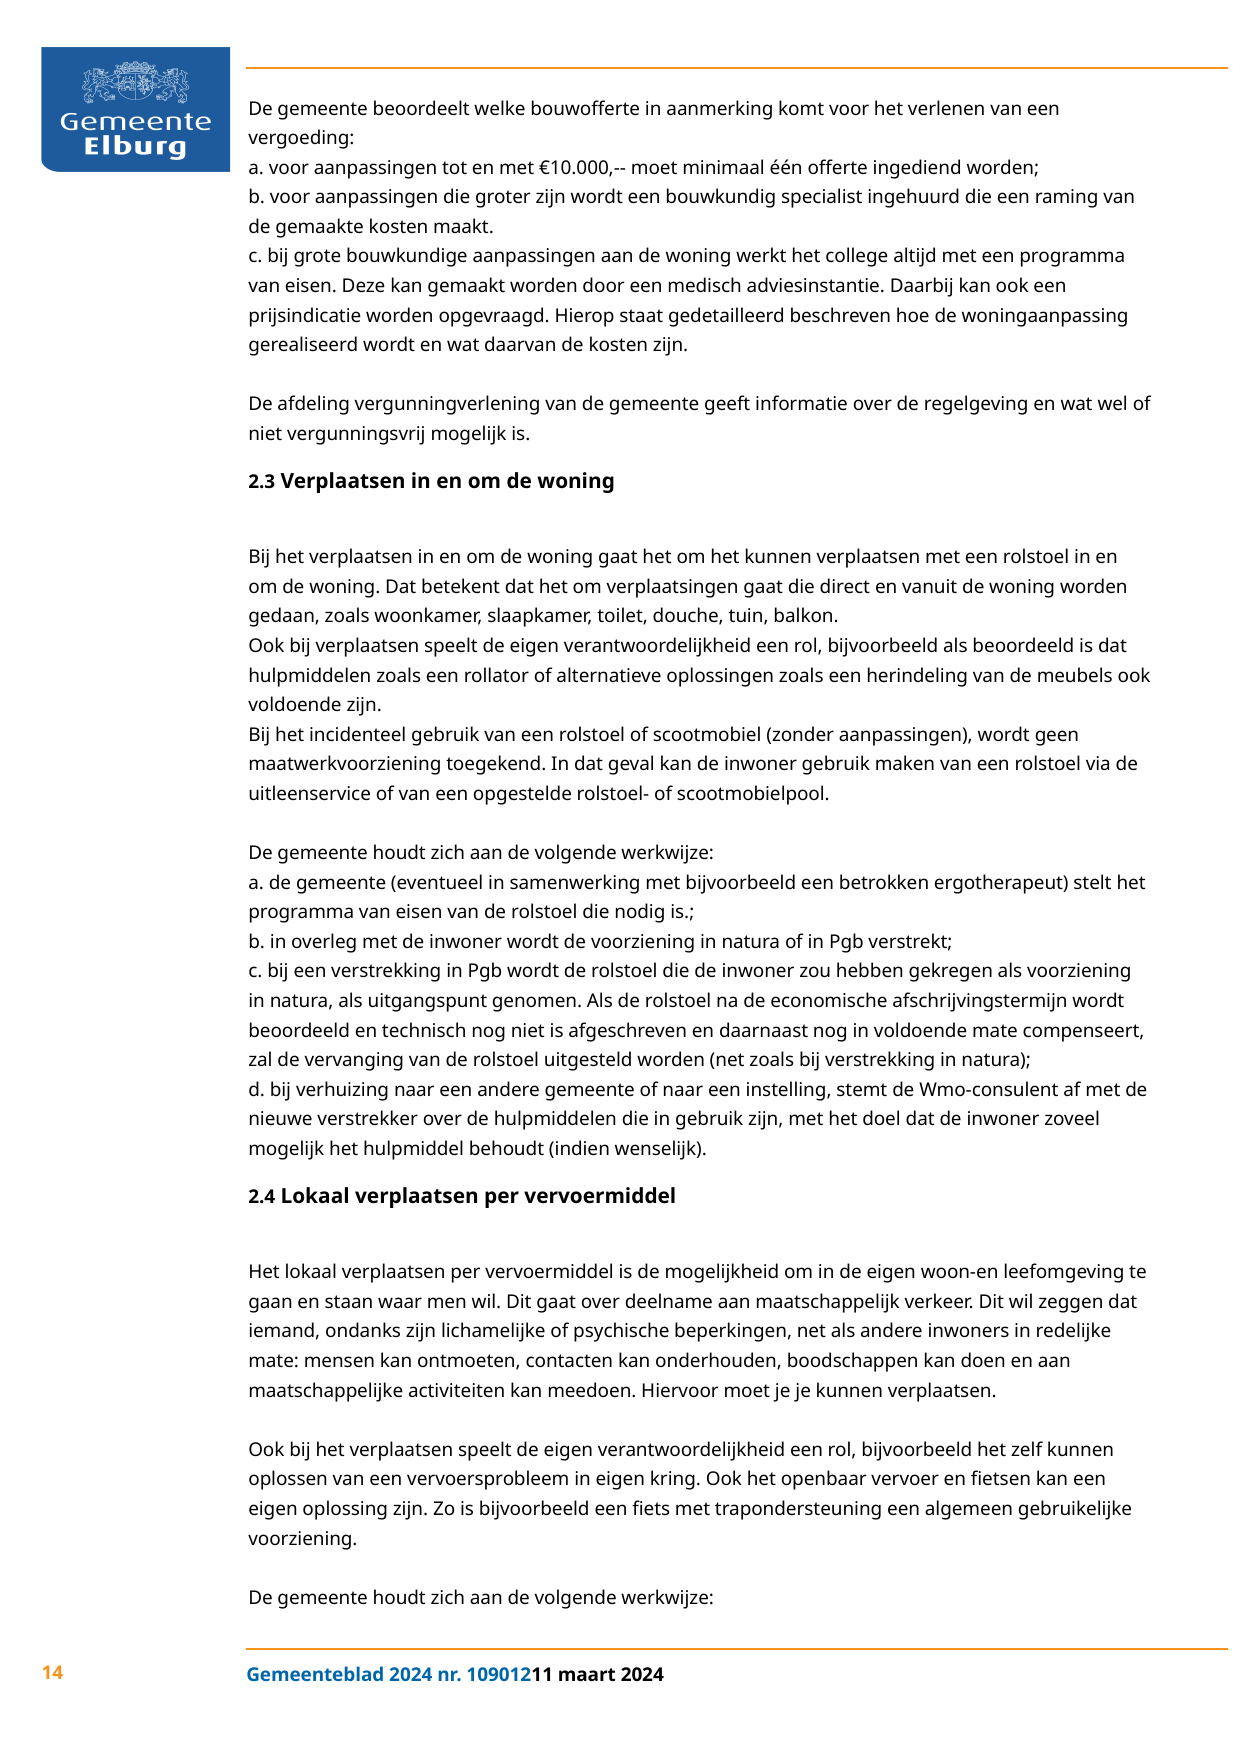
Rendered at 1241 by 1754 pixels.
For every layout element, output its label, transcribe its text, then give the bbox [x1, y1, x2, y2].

text De gemeente beoordeelt welke bouwofferte in aanmerking komt voor het verlenen van een vergoeding: [248, 95, 1152, 150]
text Ook bij het verplaatsen speelt de eigen verantwoordelijkheid een rol, bijvoorbeeld het zelf kunnen oplossen van een vervoersprobleem in eigen kring. Ook het openbaar vervoer en fietsen kan een eigen oplossing zijn. Zo is bijvoorbeeld een fiets met trapondersteuning een algemeen gebruikelijke voorziening. [248, 1436, 1152, 1551]
text 2.4 Lokaal verplaatsen per vervoermiddel [248, 1181, 1152, 1209]
text a. voor aanpassingen tot en met €10.000,-- moet minimaal één offerte ingediend worden; [248, 154, 1152, 180]
text b. voor aanpassingen die groter zijn wordt een bouwkundig specialist ingehuurd die een raming van de gemaakte kosten maakt. [248, 183, 1152, 239]
text Bij het verplaatsen in en om de woning gaat het om het kunnen verplaatsen met een rolstoel in en om de woning. Dat betekent dat het om verplaatsingen gaat die direct en vanuit de woning worden gedaan, zoals woonkamer, slaapkamer, toilet, douche, tuin, balkon. [248, 543, 1152, 628]
text Bij het incidenteel gebruik van een rolstoel of scootmobiel (zonder aanpassingen), wordt geen maatwerkvoorziening toegekend. In dat geval kan de inwoner gebruik maken van een rolstoel via de uitleenservice of van een opgestelde rolstoel- of scootmobielpool. [248, 721, 1152, 806]
text b. in overleg met de inwoner wordt de voorziening in natura of in Pgb verstrekt; [248, 928, 1152, 954]
text Ook bij verplaatsen speelt de eigen verantwoordelijkheid een rol, bijvoorbeeld als beoordeeld is dat hulpmiddelen zoals een rollator of alternatieve oplossingen zoals een herindeling van de meubels ook voldoende zijn. [248, 632, 1152, 717]
text De afdeling vergunningverlening van de gemeente geeft informatie over de regelgeving en wat wel of niet vergunningsvrij mogelijk is. [248, 391, 1152, 446]
text c. bij grote bouwkundige aanpassingen aan de woning werkt het college altijd met een programma van eisen. Deze kan gemaakt worden door een medisch adviesinstantie. Daarbij kan ook een prijsindicatie worden opgevraagd. Hierop staat gedetailleerd beschreven hoe de woningaanpassing gerealiseerd wordt en wat daarvan de kosten zijn. [248, 243, 1152, 357]
text c. bij een verstrekking in Pgb wordt de rolstoel die de inwoner zou hebben gekregen als voorziening in natura, als uitgangspunt genomen. Als de rolstoel na de economische afschrijvingstermijn wordt beoordeeld en technisch nog niet is afgeschreven en daarnaast nog in voldoende mate compenseert, zal de vervanging van de rolstoel uitgesteld worden (net zoals bij verstrekking in natura); [248, 958, 1152, 1072]
text De gemeente houdt zich aan de volgende werkwijze: [248, 839, 1152, 865]
text Het lokaal verplaatsen per vervoermiddel is de mogelijkheid om in de eigen woon-en leefomgeving te gaan en staan waar men wil. Dit gaat over deelname aan maatschappelijk verkeer. Dit wil zeggen dat iemand, ondanks zijn lichamelijke of psychische beperkingen, net als andere inwoners in redelijke mate: mensen kan ontmoeten, contacten kan onderhouden, boodschappen kan doen en aan maatschappelijke activiteiten kan meedoen. Hiervoor moet je je kunnen verplaatsen. [248, 1258, 1152, 1403]
text a. de gemeente (eventueel in samenwerking met bijvoorbeeld een betrokken ergotherapeut) stelt het programma van eisen van de rolstoel die nodig is.; [248, 869, 1152, 924]
picture [41, 47, 231, 172]
text d. bij verhuizing naar een andere gemeente of naar een instelling, stemt de Wmo-consulent af met de nieuwe verstrekker over de hulpmiddelen die in gebruik zijn, met het doel dat de inwoner zoveel mogelijk het hulpmiddel behoudt (indien wenselijk). [248, 1076, 1152, 1161]
text 2.3 Verplaatsen in en om de woning [248, 466, 1152, 494]
text De gemeente houdt zich aan de volgende werkwijze: [248, 1584, 1152, 1610]
